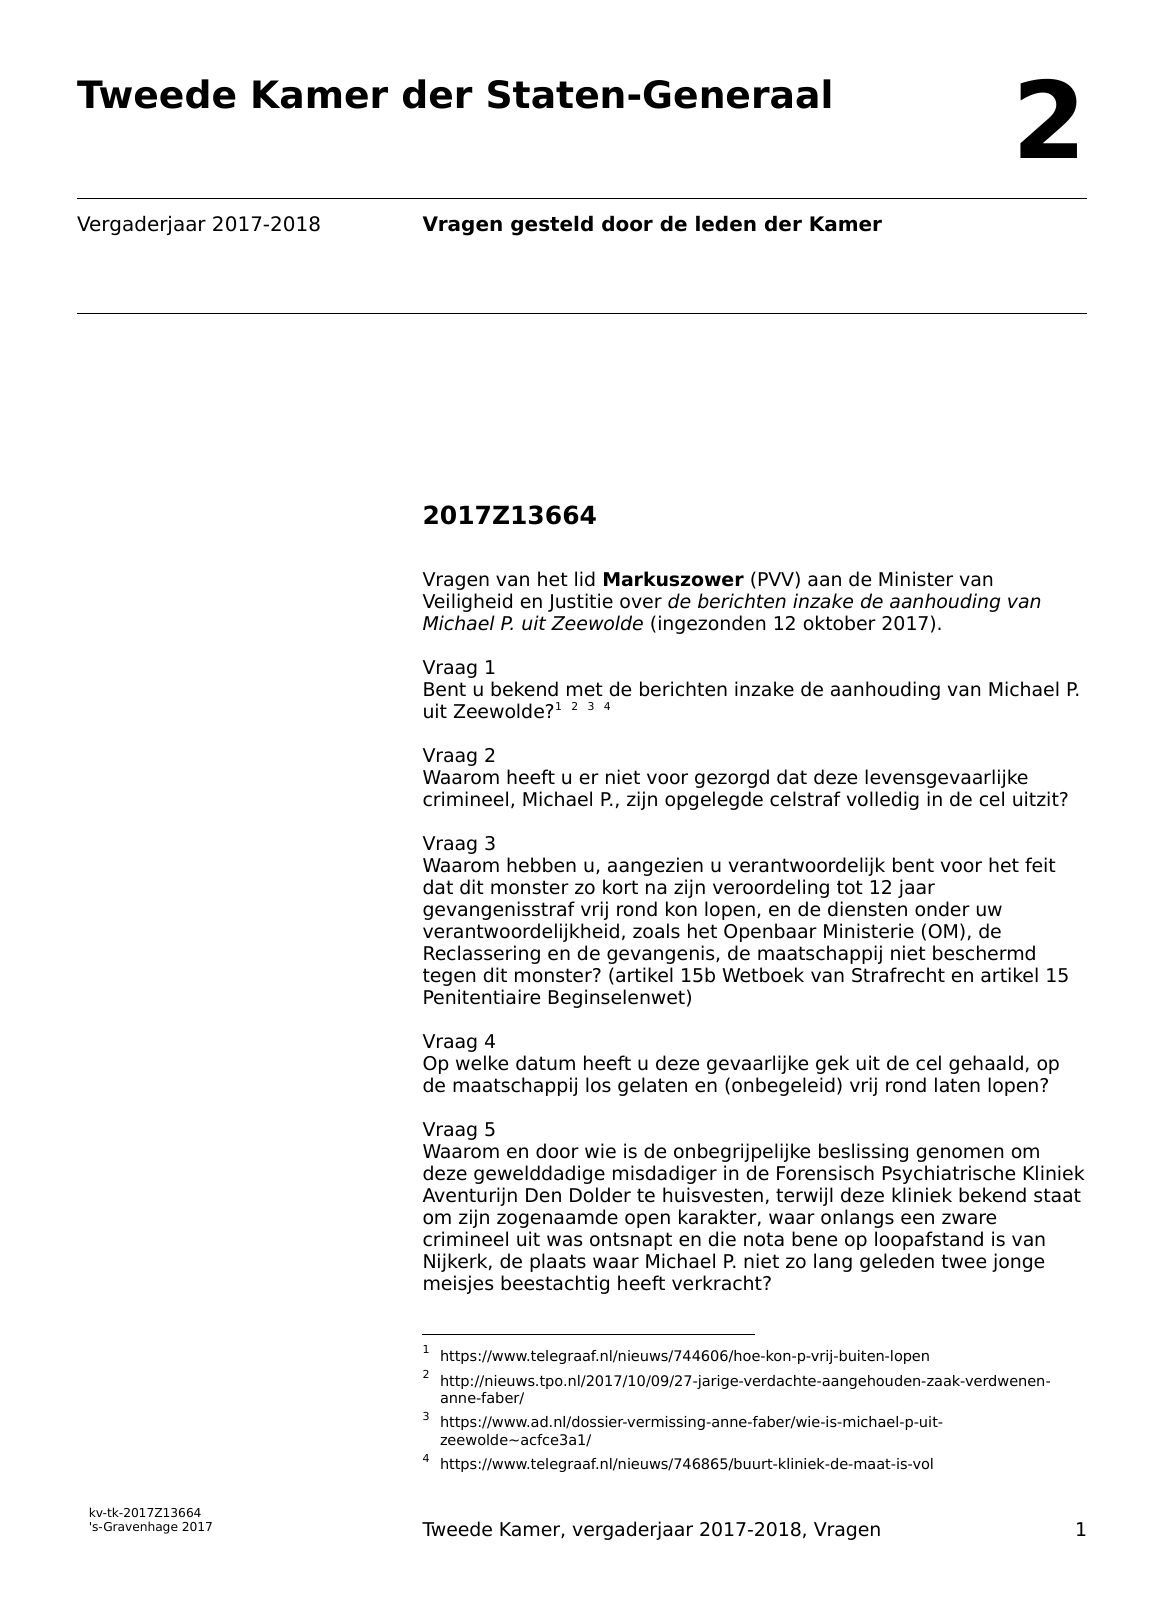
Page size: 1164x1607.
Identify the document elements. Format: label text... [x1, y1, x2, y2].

text 's-Gravenhage 2017 [88, 1520, 323, 1534]
text Op welke datum heeft u deze gevaarlijke gek uit de cel gehaald, op de maatschappij los gelaten en (onbegeleid) vrij rond laten lopen? [422, 1053, 1087, 1097]
text Waarom hebben u, aangezien u verantwoordelijk bent voor het feit dat dit monster zo kort na zijn veroordeling tot 12 jaar gevangenisstraf vrij rond kon lopen, en de diensten onder uw verantwoordelijkheid, zoals het Openbaar Ministerie (OM), de Reclassering en de gevangenis, de maatschappij niet beschermd tegen dit monster? (artikel 15b Wetboek van Strafrecht en artikel 15 Penitentiaire Beginselenwet) [422, 855, 1087, 1009]
text kv-tk-2017Z13664 [88, 1506, 323, 1520]
text https://www.telegraaf.nl/nieuws/744606/hoe-kon-p-vrij-buiten-lopen [422, 1343, 1087, 1366]
table_header 2 [886, 59, 1087, 198]
text Vraag 3 [422, 833, 1087, 855]
text http://nieuws.tpo.nl/2017/10/09/27-jarige-verdachte-aangehouden-zaak-verdwenen-anne-faber/ [422, 1368, 1087, 1407]
table_header Tweede Kamer der Staten-Generaal [77, 59, 886, 198]
text Vraag 4 [422, 1031, 1087, 1053]
text Bent u bekend met de berichten inzake de aanhouding van Michael P. uit Zeewolde? [422, 679, 1087, 723]
text https://www.telegraaf.nl/nieuws/746865/buurt-kliniek-de-maat-is-vol [422, 1452, 1087, 1474]
text Vragen van het lid Markuszower (PVV) aan de Minister van Veiligheid en Justitie over de berichten inzake de aanhouding van Michael P. uit Zeewolde (ingezonden 12 oktober 2017). [422, 569, 1087, 635]
text 2017Z13664 [422, 501, 1087, 531]
text Waarom en door wie is de onbegrijpelijke beslissing genomen om deze gewelddadige misdadiger in de Forensisch Psychiatrische Kliniek Aventurijn Den Dolder te huisvesten, terwijl deze kliniek bekend staat om zijn zogenaamde open karakter, waar onlangs een zware crimineel uit was ontsnapt en die nota bene op loopafstand is van Nijkerk, de plaats waar Michael P. niet zo lang geleden twee jonge meisjes beestachtig heeft verkracht? [422, 1141, 1087, 1295]
table_cell Vergaderjaar 2017-2018 [77, 199, 422, 313]
text https://www.ad.nl/dossier-vermissing-anne-faber/wie-is-michael-p-uit-zeewolde~acfce3a1/ [422, 1410, 1087, 1449]
text Waarom heeft u er niet voor gezorgd dat deze levensgevaarlijke crimineel, Michael P., zijn opgelegde celstraf volledig in de cel uitzit? [422, 767, 1087, 811]
text Vraag 1 [422, 657, 1087, 679]
table_cell Vragen gesteld door de leden der Kamer [422, 199, 1087, 313]
text Vraag 5 [422, 1119, 1087, 1141]
text Vraag 2 [422, 745, 1087, 767]
